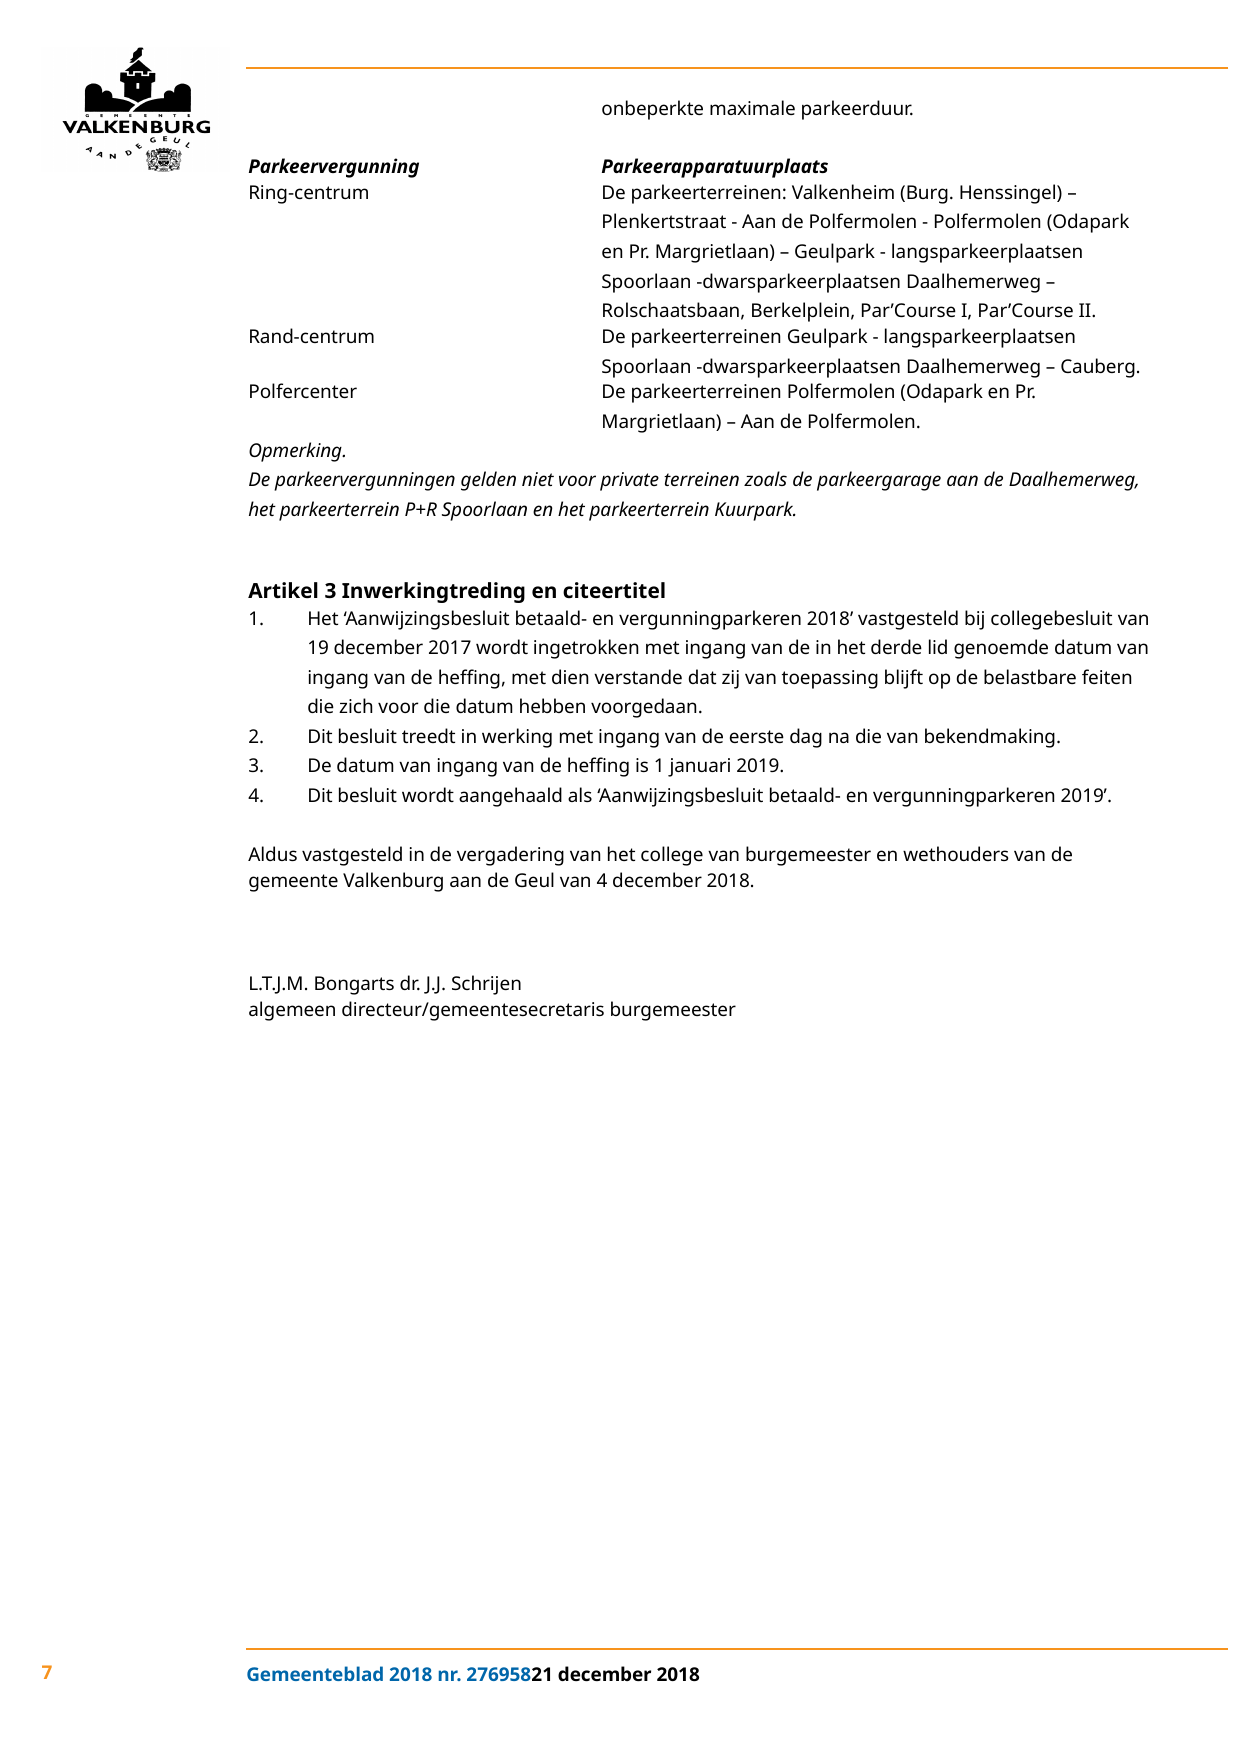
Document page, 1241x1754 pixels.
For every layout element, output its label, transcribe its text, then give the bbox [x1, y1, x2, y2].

table_cell onbeperkte maximale parkeerduur. [601, 95, 1152, 121]
list Het ‘Aanwijzingsbesluit betaald- en vergunningparkeren 2018’ vastgesteld bij collegebesluit van 19 december 2017 wordt ingetrokken met ingang van de in het derde lid genoemde datum van ingang van de heffing, met dien verstande dat zij van toepassing blijft op de belastbare feiten die zich voor die datum hebben voorgedaan. [248, 605, 1152, 719]
list Dit besluit wordt aangehaald als ‘Aanwijzingsbesluit betaald- en vergunningparkeren 2019’. [248, 782, 1152, 808]
table_cell De parkeerterreinen Geulpark - langsparkeerplaatsen Spoorlaan -dwarsparkeerplaatsen Daalhemerweg – Cauberg. [601, 323, 1152, 378]
text Artikel 3 Inwerkingtreding en citeertitel [248, 576, 1152, 605]
table_cell Ring-centrum [248, 179, 601, 323]
text De parkeervergunningen gelden niet voor private terreinen zoals de parkeergarage aan de Daalhemerweg, het parkeerterrein P+R Spoorlaan en het parkeerterrein Kuurpark. [248, 467, 1152, 522]
picture [41, 47, 231, 172]
text Aldus vastgesteld in de vergadering van het college van burgemeester en wethouders van de gemeente Valkenburg aan de Geul van 4 december 2018. [248, 841, 1152, 893]
table_cell Rand-centrum [248, 323, 601, 378]
table_header Parkeerapparatuurplaats [601, 154, 1152, 179]
table_cell Polfercenter [248, 379, 601, 434]
table_cell [248, 95, 601, 121]
text algemeen directeur/gemeentesecretaris burgemeester [248, 996, 1152, 1021]
text L.T.J.M. Bongarts dr. J.J. Schrijen [248, 970, 1152, 996]
table_header Parkeervergunning [248, 154, 601, 179]
list De datum van ingang van de heffing is 1 januari 2019. [248, 753, 1152, 778]
text Opmerking. [248, 437, 1152, 463]
list Dit besluit treedt in werking met ingang van de eerste dag na die van bekendmaking. [248, 723, 1152, 749]
table_cell De parkeerterreinen Polfermolen (Odapark en Pr. Margrietlaan) – Aan de Polfermolen. [601, 379, 1152, 434]
table_cell De parkeerterreinen: Valkenheim (Burg. Henssingel) – Plenkertstraat - Aan de Polfermolen - Polfermolen (Odapark en Pr. Margrietlaan) – Geulpark - langsparkeerplaatsen Spoorlaan -dwarsparkeerplaatsen Daalhemerweg – Rolschaatsbaan, Berkelplein, Par’Course I, Par’Course II. [601, 179, 1152, 323]
